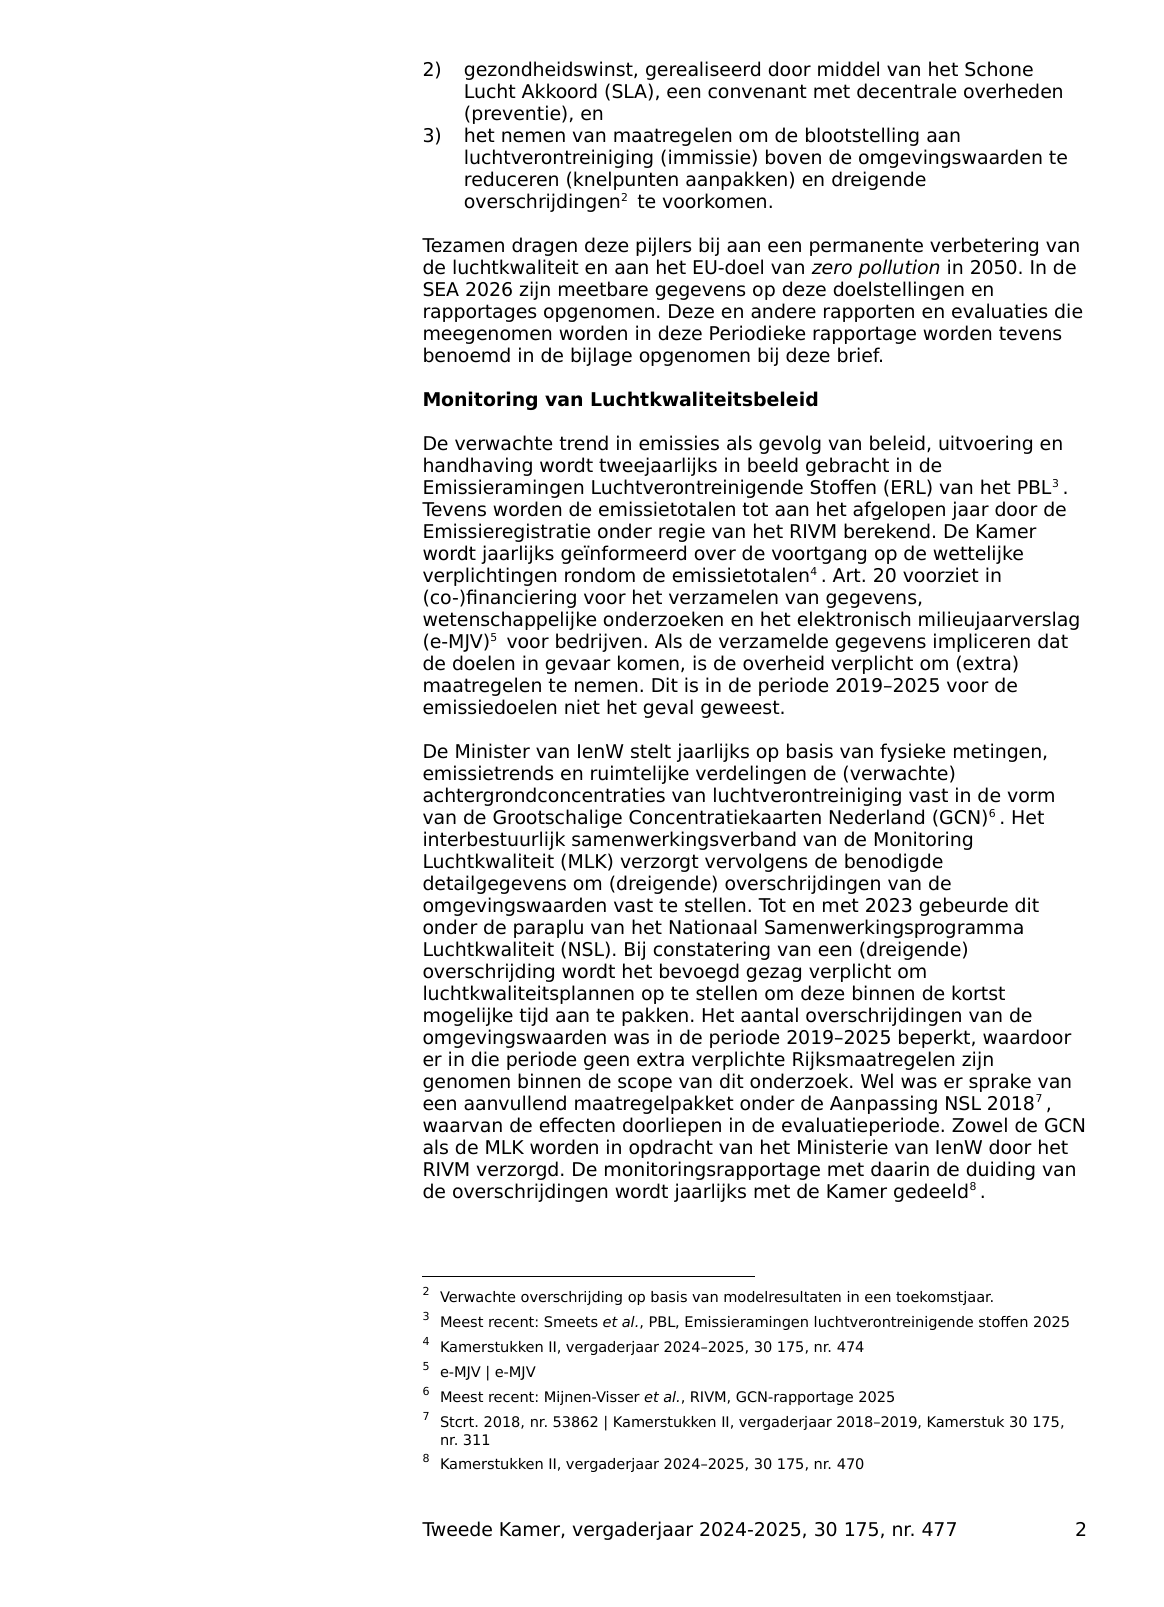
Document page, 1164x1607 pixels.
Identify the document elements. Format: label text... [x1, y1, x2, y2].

text Tezamen dragen deze pijlers bij aan een permanente verbetering van de luchtkwaliteit en aan het EU-doel van zero pollution in 2050. In de SEA 2026 zijn meetbare gegevens op deze doelstellingen en rapportages opgenomen. Deze en andere rapporten en evaluaties die meegenomen worden in deze Periodieke rapportage worden tevens benoemd in de bijlage opgenomen bij deze brief. [422, 235, 1087, 367]
text De verwachte trend in emissies als gevolg van beleid, uitvoering en handhaving wordt tweejaarlijks in beeld gebracht in de Emissieramingen Luchtverontreinigende Stoffen (ERL) van het PBL. Tevens worden de emissietotalen tot aan het afgelopen jaar door de Emissieregistratie onder regie van het RIVM berekend. De Kamer wordt jaarlijks geïnformeerd over de voortgang op de wettelijke verplichtingen rondom de emissietotalen. Art. 20 voorziet in (co-)financiering voor het verzamelen van gegevens, wetenschappelijke onderzoeken en het elektronisch milieujaarverslag (e-MJV) voor bedrijven. Als de verzamelde gegevens impliceren dat de doelen in gevaar komen, is de overheid verplicht om (extra) maatregelen te nemen. Dit is in de periode 2019–2025 voor de emissiedoelen niet het geval geweest. [422, 433, 1087, 719]
subtitle Monitoring van Luchtkwaliteitsbeleid [422, 389, 1087, 411]
text Stcrt. 2018, nr. 53862 | Kamerstukken II, vergaderjaar 2018–2019, Kamerstuk 30 175, nr. 311 [422, 1410, 1087, 1449]
text e-MJV | e-MJV [422, 1360, 1087, 1382]
text Meest recent: Smeets et al., PBL, Emissieramingen luchtverontreinigende stoffen 2025 [422, 1310, 1087, 1332]
text Meest recent: Mijnen-Visser et al., RIVM, GCN-rapportage 2025 [422, 1385, 1087, 1407]
text 3) het nemen van maatregelen om de blootstelling aan luchtverontreiniging (immissie) boven de omgevingswaarden te reduceren (knelpunten aanpakken) en dreigende overschrijdingen te voorkomen. [422, 125, 1087, 213]
text 2) gezondheidswinst, gerealiseerd door middel van het Schone Lucht Akkoord (SLA), een convenant met decentrale overheden (preventie), en [422, 59, 1087, 125]
text Kamerstukken II, vergaderjaar 2024–2025, 30 175, nr. 470 [422, 1452, 1087, 1474]
text Kamerstukken II, vergaderjaar 2024–2025, 30 175, nr. 474 [422, 1335, 1087, 1357]
text Verwachte overschrijding op basis van modelresultaten in een toekomstjaar. [422, 1285, 1087, 1307]
text De Minister van IenW stelt jaarlijks op basis van fysieke metingen, emissietrends en ruimtelijke verdelingen de (verwachte) achtergrondconcentraties van luchtverontreiniging vast in de vorm van de Grootschalige Concentratiekaarten Nederland (GCN). Het interbestuurlijk samenwerkingsverband van de Monitoring Luchtkwaliteit (MLK) verzorgt vervolgens de benodigde detailgegevens om (dreigende) overschrijdingen van de omgevingswaarden vast te stellen. Tot en met 2023 gebeurde dit onder de paraplu van het Nationaal Samenwerkingsprogramma Luchtkwaliteit (NSL). Bij constatering van een (dreigende) overschrijding wordt het bevoegd gezag verplicht om luchtkwaliteitsplannen op te stellen om deze binnen de kortst mogelijke tijd aan te pakken. Het aantal overschrijdingen van de omgevingswaarden was in de periode 2019–2025 beperkt, waardoor er in die periode geen extra verplichte Rijksmaatregelen zijn genomen binnen de scope van dit onderzoek. Wel was er sprake van een aanvullend maatregelpakket onder de Aanpassing NSL 2018, waarvan de effecten doorliepen in de evaluatieperiode. Zowel de GCN als de MLK worden in opdracht van het Ministerie van IenW door het RIVM verzorgd. De monitoringsrapportage met daarin de duiding van de overschrijdingen wordt jaarlijks met de Kamer gedeeld. [422, 741, 1087, 1203]
